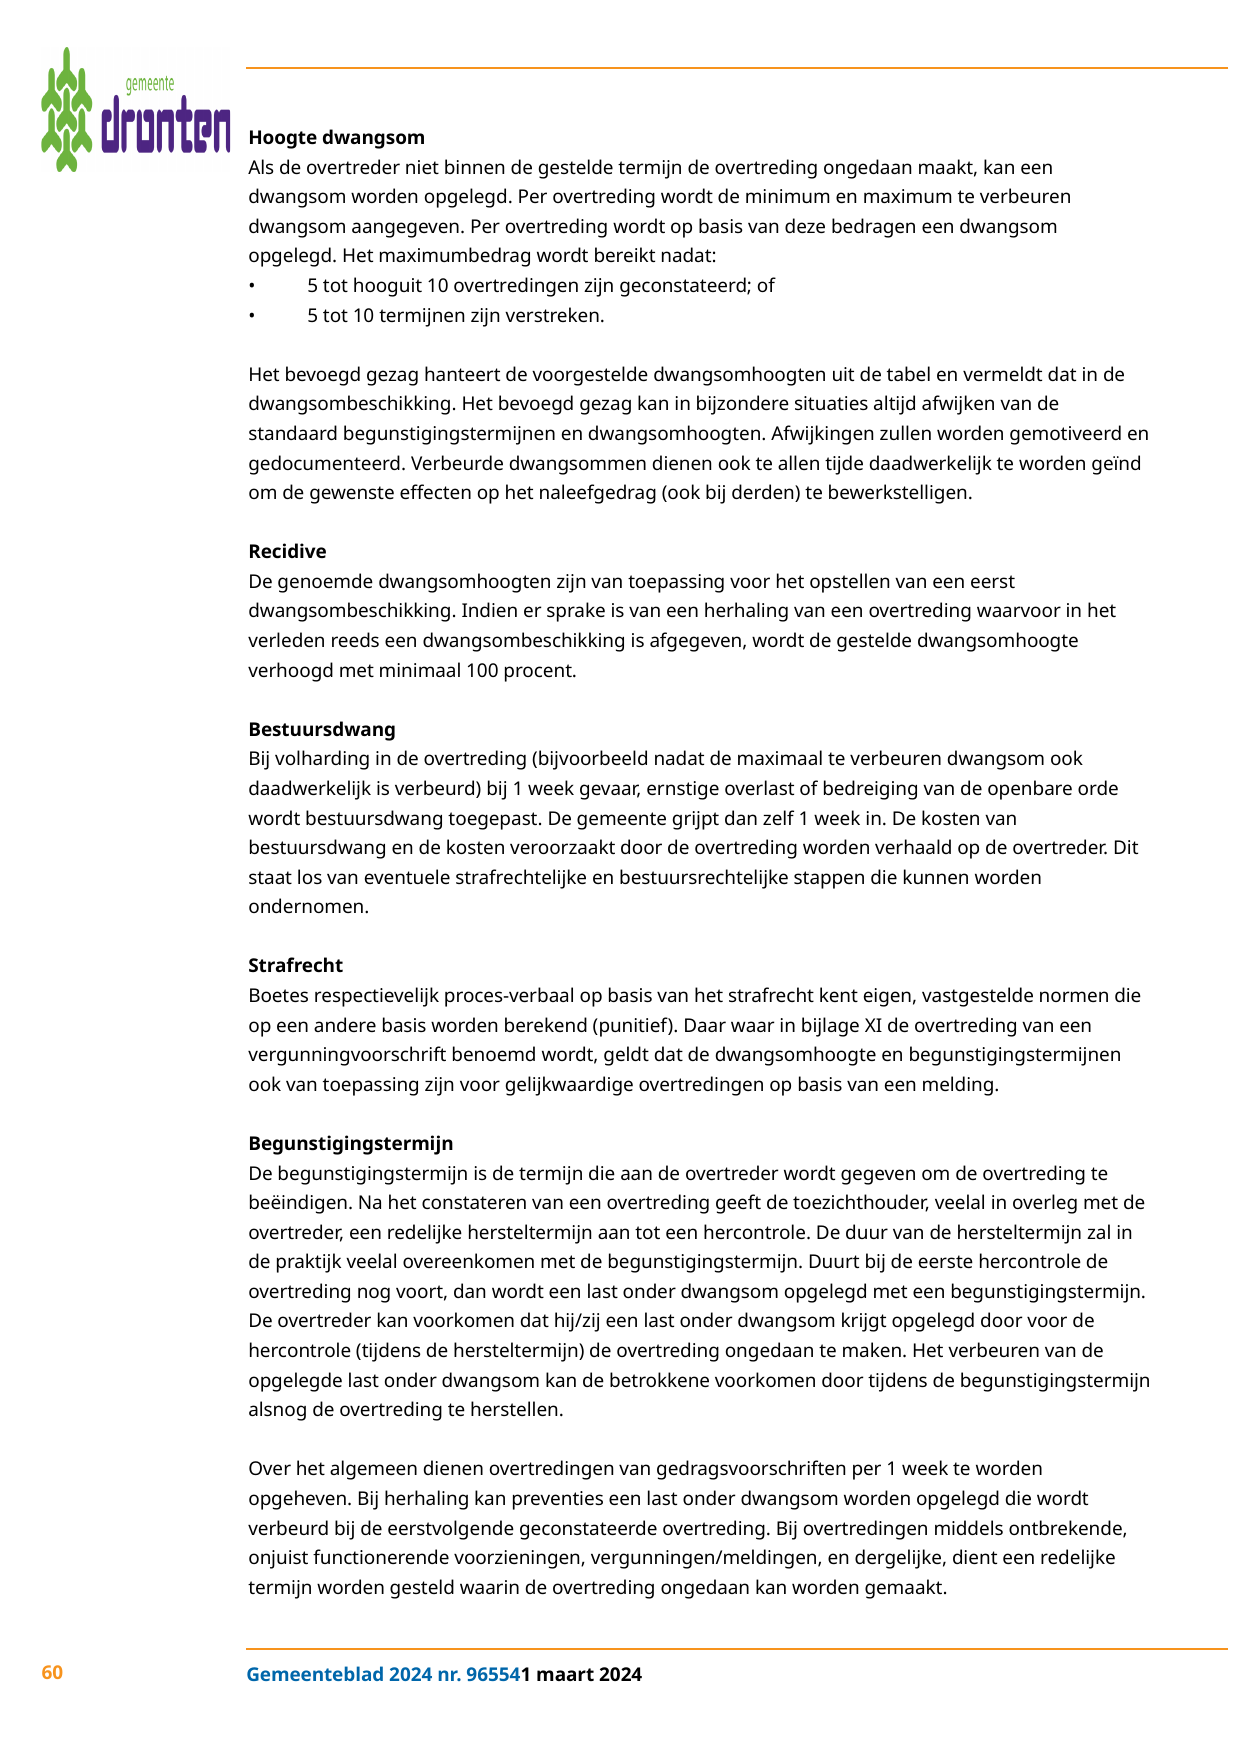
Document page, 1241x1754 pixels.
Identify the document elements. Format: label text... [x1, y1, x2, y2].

list 5 tot hooguit 10 overtredingen zijn geconstateerd; of [248, 272, 1152, 298]
picture [41, 47, 231, 172]
list 5 tot 10 termijnen zijn verstreken. [248, 302, 1152, 328]
text Bestuursdwang [248, 716, 1152, 742]
text Bij volharding in de overtreding (bijvoorbeeld nadat de maximaal te verbeuren dwangsom ook daadwerkelijk is verbeurd) bij 1 week gevaar, ernstige overlast of bedreiging van de openbare orde wordt bestuursdwang toegepast. De gemeente grijpt dan zelf 1 week in. De kosten van bestuursdwang en de kosten veroorzaakt door de overtreding worden verhaald op de overtreder. Dit staat los van eventuele strafrechtelijke en bestuursrechtelijke stappen die kunnen worden ondernomen. [248, 746, 1152, 919]
text Hoogte dwangsom [248, 124, 1152, 150]
text Het bevoegd gezag hanteert de voorgestelde dwangsomhoogten uit de tabel en vermeldt dat in de dwangsombeschikking. Het bevoegd gezag kan in bijzondere situaties altijd afwijken van de standaard begunstigingstermijnen en dwangsomhoogten. Afwijkingen zullen worden gemotiveerd en gedocumenteerd. Verbeurde dwangsommen dienen ook te allen tijde daadwerkelijk te worden geïnd om de gewenste effecten op het naleefgedrag (ook bij derden) te bewerkstelligen. [248, 361, 1152, 505]
text Strafrecht [248, 953, 1152, 978]
text De begunstigingstermijn is de termijn die aan de overtreder wordt gegeven om de overtreding te beëindigen. Na het constateren van een overtreding geeft de toezichthouder, veelal in overleg met de overtreder, een redelijke hersteltermijn aan tot een hercontrole. De duur van de hersteltermijn zal in de praktijk veelal overeenkomen met de begunstigingstermijn. Duurt bij de eerste hercontrole de overtreding nog voort, dan wordt een last onder dwangsom opgelegd met een begunstigingstermijn. De overtreder kan voorkomen dat hij/zij een last onder dwangsom krijgt opgelegd door voor de hercontrole (tijdens de hersteltermijn) de overtreding ongedaan te maken. Het verbeuren van de opgelegde last onder dwangsom kan de betrokkene voorkomen door tijdens de begunstigingstermijn alsnog de overtreding te herstellen. [248, 1160, 1152, 1422]
text Begunstigingstermijn [248, 1130, 1152, 1156]
text Over het algemeen dienen overtredingen van gedragsvoorschriften per 1 week te worden opgeheven. Bij herhaling kan preventies een last onder dwangsom worden opgelegd die wordt verbeurd bij de eerstvolgende geconstateerde overtreding. Bij overtredingen middels ontbrekende, onjuist functionerende voorzieningen, vergunningen/meldingen, en dergelijke, dient een redelijke termijn worden gesteld waarin de overtreding ongedaan kan worden gemaakt. [248, 1456, 1152, 1600]
text Boetes respectievelijk proces-verbaal op basis van het strafrecht kent eigen, vastgestelde normen die op een andere basis worden berekend (punitief). Daar waar in bijlage XI de overtreding van een vergunningvoorschrift benoemd wordt, geldt dat de dwangsomhoogte en begunstigingstermijnen ook van toepassing zijn voor gelijkwaardige overtredingen op basis van een melding. [248, 982, 1152, 1097]
text Recidive [248, 538, 1152, 564]
text Als de overtreder niet binnen de gestelde termijn de overtreding ongedaan maakt, kan een dwangsom worden opgelegd. Per overtreding wordt de minimum en maximum te verbeuren dwangsom aangegeven. Per overtreding wordt op basis van deze bedragen een dwangsom opgelegd. Het maximumbedrag wordt bereikt nadat: [248, 154, 1152, 268]
text De genoemde dwangsomhoogten zijn van toepassing voor het opstellen van een eerst dwangsombeschikking. Indien er sprake is van een herhaling van een overtreding waarvoor in het verleden reeds een dwangsombeschikking is afgegeven, wordt de gestelde dwangsomhoogte verhoogd met minimaal 100 procent. [248, 568, 1152, 683]
